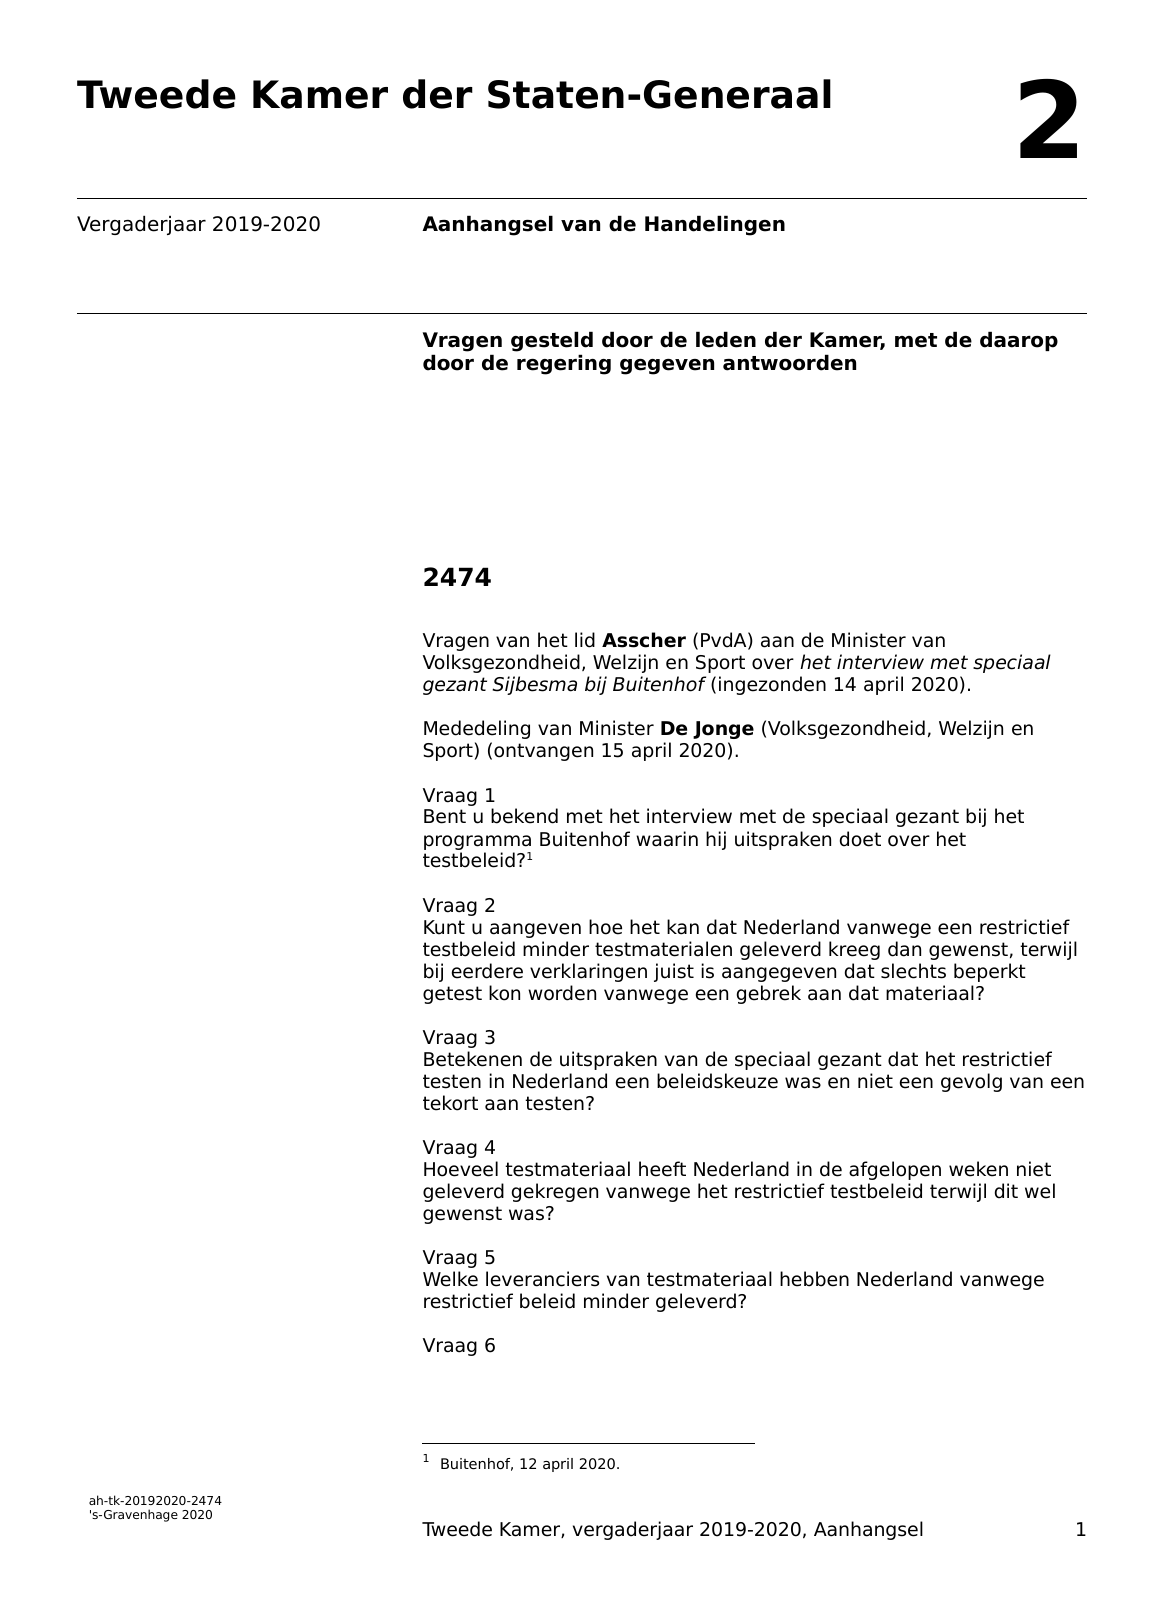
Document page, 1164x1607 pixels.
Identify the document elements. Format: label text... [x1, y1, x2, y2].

text Kunt u aangeven hoe het kan dat Nederland vanwege een restrictief testbeleid minder testmaterialen geleverd kreeg dan gewenst, terwijl bij eerdere verklaringen juist is aangegeven dat slechts beperkt getest kon worden vanwege een gebrek aan dat materiaal? [422, 917, 1087, 1004]
table_cell Vergaderjaar 2019-2020 [77, 199, 422, 313]
text Welke leveranciers van testmateriaal hebben Nederland vanwege restrictief beleid minder geleverd? [422, 1269, 1087, 1313]
text Vragen van het lid Asscher (PvdA) aan de Minister van Volksgezondheid, Welzijn en Sport over het interview met speciaal gezant Sijbesma bij Buitenhof (ingezonden 14 april 2020). [422, 630, 1087, 696]
text Vraag 6 [422, 1335, 1087, 1357]
text 2474 [422, 563, 1087, 592]
text 's-Gravenhage 2020 [88, 1508, 323, 1522]
text Vraag 3 [422, 1027, 1087, 1049]
text Vraag 1 [422, 784, 1087, 806]
text Vraag 4 [422, 1137, 1087, 1159]
text Vraag 5 [422, 1247, 1087, 1269]
text Mededeling van Minister De Jonge (Volksgezondheid, Welzijn en Sport) (ontvangen 15 april 2020). [422, 718, 1087, 762]
table_header Tweede Kamer der Staten-Generaal [77, 59, 886, 198]
text Bent u bekend met het interview met de speciaal gezant bij het programma Buitenhof waarin hij uitspraken doet over het testbeleid? [422, 806, 1087, 872]
table_cell [77, 314, 422, 375]
text Buitenhof, 12 april 2020. [422, 1452, 1087, 1474]
text Hoeveel testmateriaal heeft Nederland in de afgelopen weken niet geleverd gekregen vanwege het restrictief testbeleid terwijl dit wel gewenst was? [422, 1159, 1087, 1225]
text Betekenen de uitspraken van de speciaal gezant dat het restrictief testen in Nederland een beleidskeuze was en niet een gevolg van een tekort aan testen? [422, 1049, 1087, 1114]
text ah-tk-20192020-2474 [88, 1494, 323, 1508]
table_cell Aanhangsel van de Handelingen [422, 199, 1087, 313]
text Vraag 2 [422, 894, 1087, 917]
table_header 2 [886, 59, 1087, 198]
table_cell Vragen gesteld door de leden der Kamer, met de daarop door de regering gegeven antwoorden [422, 314, 1087, 375]
